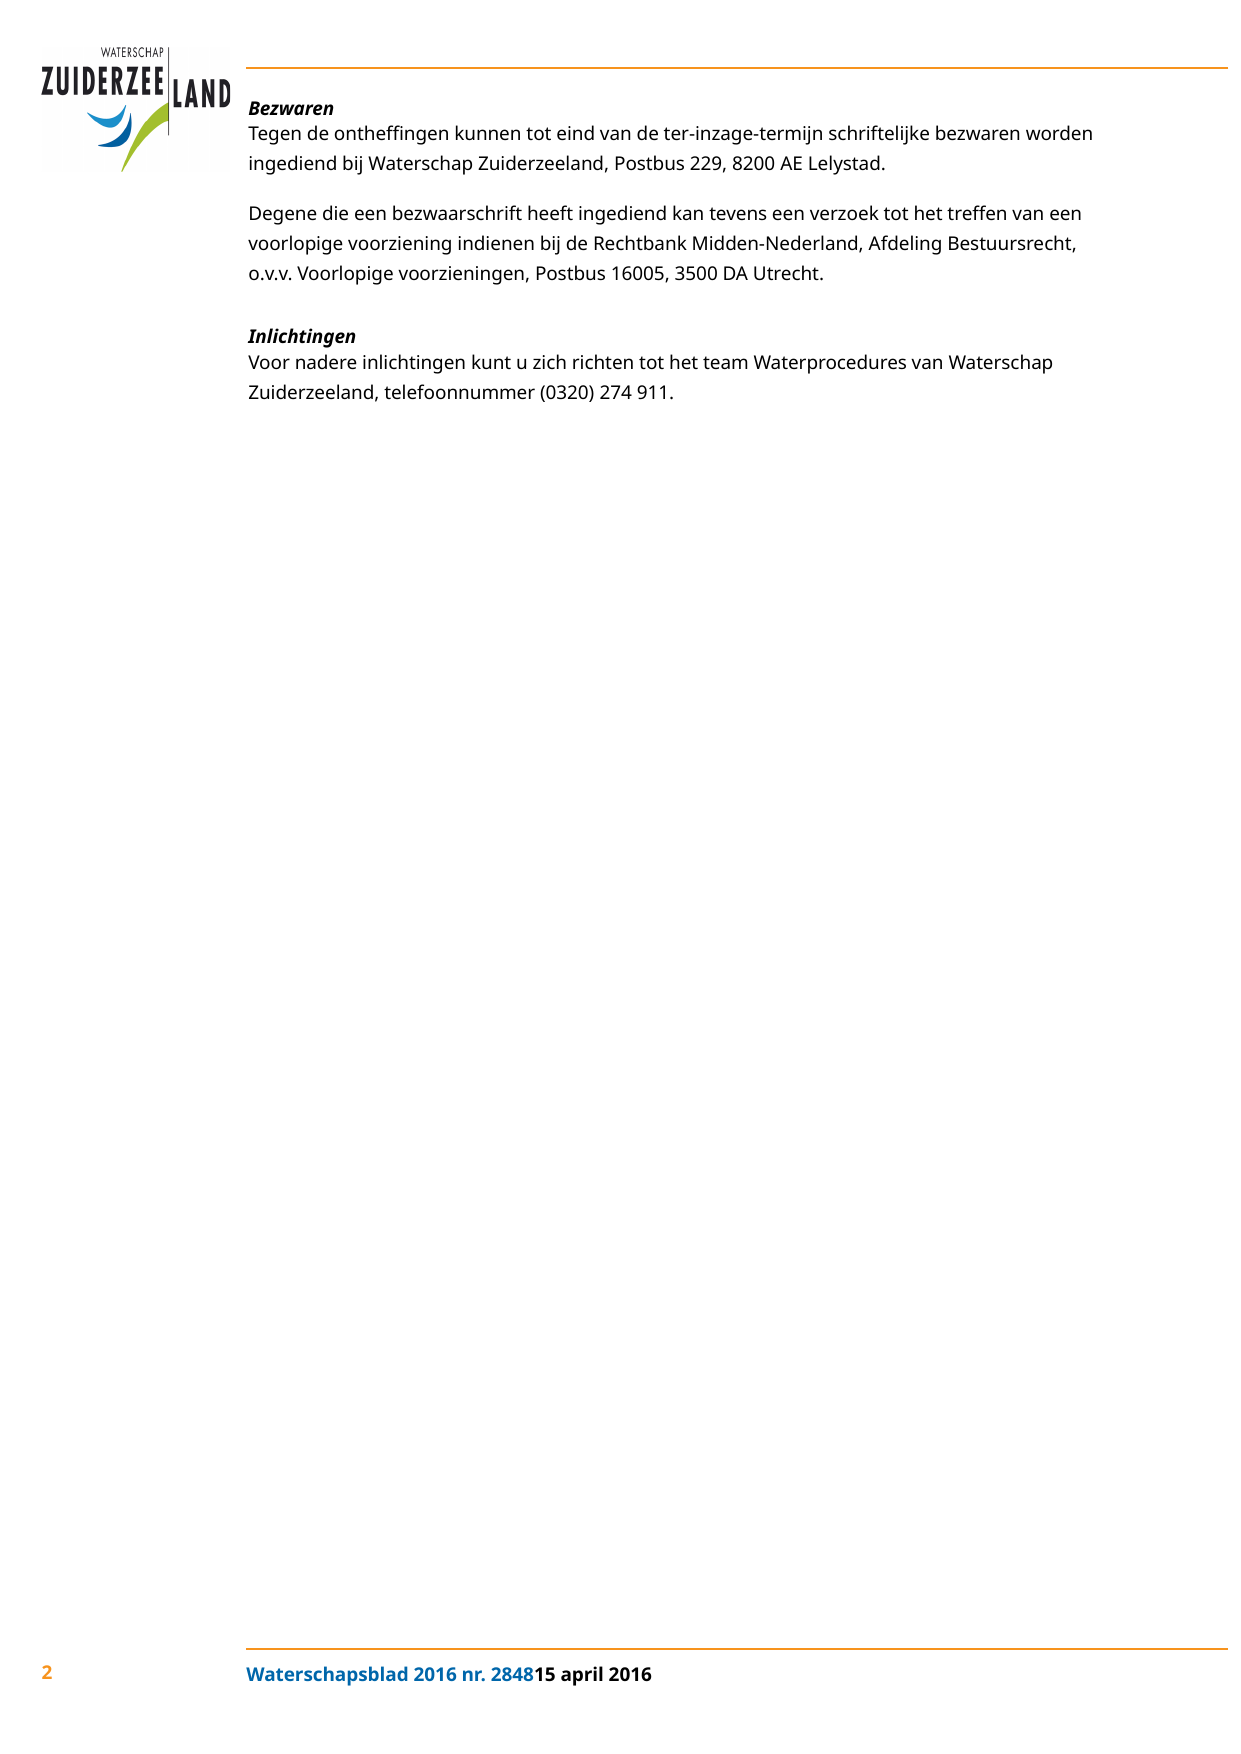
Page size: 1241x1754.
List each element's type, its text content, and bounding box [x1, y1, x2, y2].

text Inlichtingen [248, 324, 1152, 349]
text Degene die een bezwaarschrift heeft ingediend kan tevens een verzoek tot het treffen van een voorlopige voorziening indienen bij de Rechtbank Midden-Nederland, Afdeling Bestuursrecht, o.v.v. Voorlopige voorzieningen, Postbus 16005, 3500 DA Utrecht. [248, 201, 1152, 285]
picture [41, 47, 231, 172]
text Tegen de ontheffingen kunnen tot eind van de ter-inzage-termijn schriftelijke bezwaren worden ingediend bij Waterschap Zuiderzeeland, Postbus 229, 8200 AE Lelystad. [248, 121, 1152, 176]
text Bezwaren [248, 95, 1152, 121]
text Voor nadere inlichtingen kunt u zich richten tot het team Waterprocedures van Waterschap Zuiderzeeland, telefoonnummer (0320) 274 911. [248, 349, 1152, 405]
